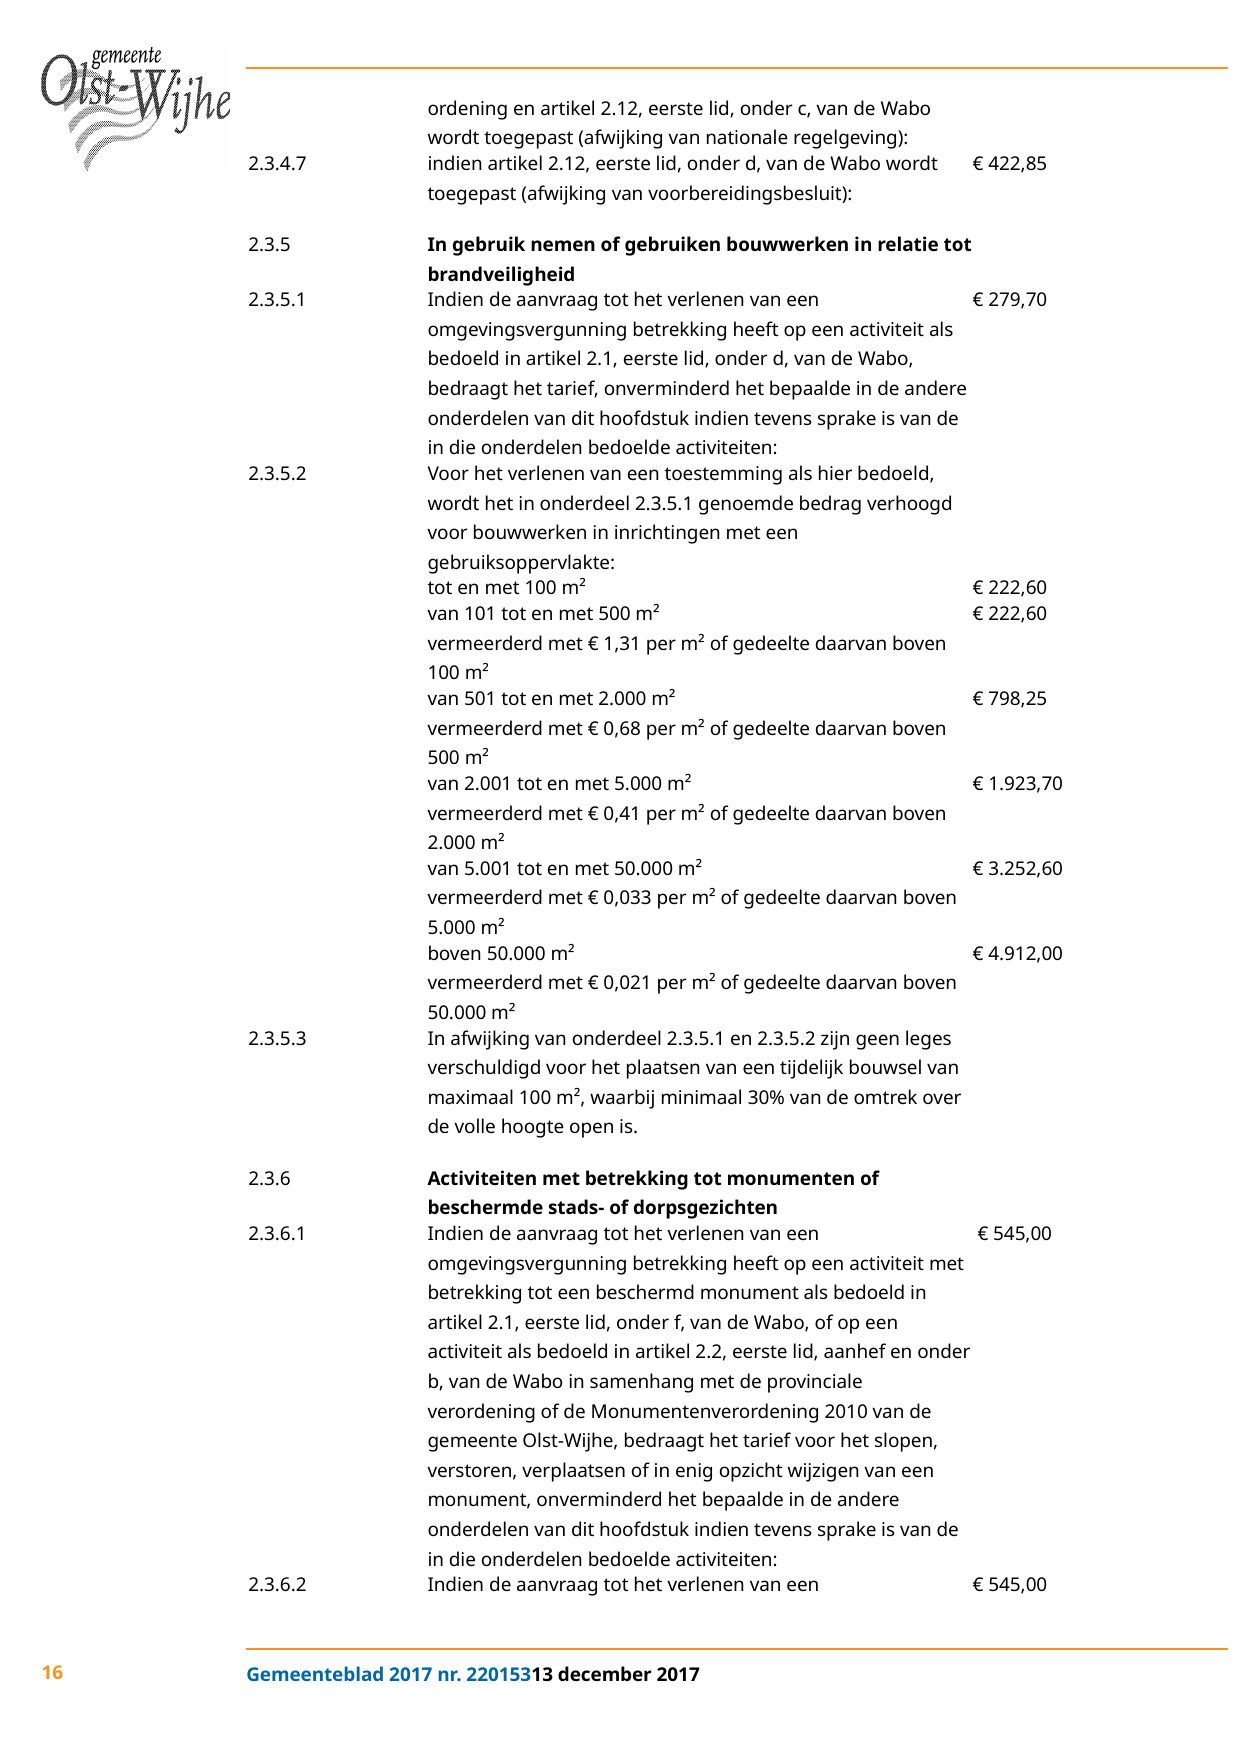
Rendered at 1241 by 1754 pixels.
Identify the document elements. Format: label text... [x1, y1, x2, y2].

table_cell € 279,70 [973, 286, 1152, 460]
table_cell Voor het verlenen van een toestemming als hier bedoeld, wordt het in onderdeel 2.3.5.1 genoemde bedrag verhoogd voor bouwwerken in inrichtingen met een gebruiksoppervlakte: [427, 460, 972, 574]
table_cell [973, 1139, 1152, 1165]
table_cell [248, 1139, 427, 1165]
table_cell € 222,60 [973, 575, 1152, 600]
table_cell van 5.001 tot en met 50.000 m² vermeerderd met € 0,033 per m² of gedeelte daarvan boven 5.000 m² [427, 855, 972, 940]
table_cell € 3.252,60 [973, 855, 1152, 940]
table_cell [973, 95, 1152, 150]
table_cell € 422,85 [973, 150, 1152, 205]
table_cell [427, 205, 972, 231]
table_cell van 501 tot en met 2.000 m² vermeerderd met € 0,68 per m² of gedeelte daarvan boven 500 m² [427, 685, 972, 770]
table_cell € 4.912,00 [973, 940, 1152, 1025]
table_cell Activiteiten met betrekking tot monumenten of beschermde stads- of dorpsgezichten [427, 1165, 972, 1220]
table_cell [973, 231, 1152, 286]
table_cell € 545,00 [973, 1220, 1152, 1571]
table_cell In gebruik nemen of gebruiken bouwwerken in relatie tot brandveiligheid [427, 231, 972, 286]
table_cell Indien de aanvraag tot het verlenen van een omgevingsvergunning betrekking heeft op een activiteit met betrekking tot een beschermd monument als bedoeld in artikel 2.1, eerste lid, onder f, van de Wabo, of op een activiteit als bedoeld in artikel 2.2, eerste lid, aanhef en onder b, van de Wabo in samenhang met de provinciale verordening of de Monumentenverordening 2010 van de gemeente Olst-Wijhe, bedraagt het tarief voor het slopen, verstoren, verplaatsen of in enig opzicht wijzigen van een monument, onverminderd het bepaalde in de andere onderdelen van dit hoofdstuk indien tevens sprake is van de in die onderdelen bedoelde activiteiten: [427, 1220, 972, 1571]
table_cell [248, 940, 427, 1025]
table_cell boven 50.000 m² vermeerderd met € 0,021 per m² of gedeelte daarvan boven 50.000 m² [427, 940, 972, 1025]
table_cell 2.3.4.7 [248, 150, 427, 205]
table_cell 2.3.5 [248, 231, 427, 286]
table_cell ordening en artikel 2.12, eerste lid, onder c, van de Wabo wordt toegepast (afwijking van nationale regelgeving): [427, 95, 972, 150]
table_cell [248, 600, 427, 685]
table_cell [248, 205, 427, 231]
table_cell € 222,60 [973, 600, 1152, 685]
table_cell 2.3.6.1 [248, 1220, 427, 1571]
table_cell van 2.001 tot en met 5.000 m² vermeerderd met € 0,41 per m² of gedeelte daarvan boven 2.000 m² [427, 770, 972, 855]
table_cell [427, 1139, 972, 1165]
table_cell 2.3.5.3 [248, 1025, 427, 1139]
table_cell 2.3.6.2 [248, 1571, 427, 1597]
table_cell In afwijking van onderdeel 2.3.5.1 en 2.3.5.2 zijn geen leges verschuldigd voor het plaatsen van een tijdelijk bouwsel van maximaal 100 m², waarbij minimaal 30% van de omtrek over de volle hoogte open is. [427, 1025, 972, 1139]
table_cell € 545,00 [973, 1571, 1152, 1597]
table_cell [973, 1165, 1152, 1220]
table_cell [248, 575, 427, 600]
table_cell 2.3.5.1 [248, 286, 427, 460]
table_cell tot en met 100 m² [427, 575, 972, 600]
table_cell [248, 770, 427, 855]
table_cell 2.3.6 [248, 1165, 427, 1220]
table_cell [248, 685, 427, 770]
table_cell [973, 460, 1152, 574]
table_cell Indien de aanvraag tot het verlenen van een omgevingsvergunning betrekking heeft op een activiteit als bedoeld in artikel 2.1, eerste lid, onder d, van de Wabo, bedraagt het tarief, onverminderd het bepaalde in de andere onderdelen van dit hoofdstuk indien tevens sprake is van de in die onderdelen bedoelde activiteiten: [427, 286, 972, 460]
table_cell indien artikel 2.12, eerste lid, onder d, van de Wabo wordt toegepast (afwijking van voorbereidingsbesluit): [427, 150, 972, 205]
table_cell [248, 855, 427, 940]
table_cell Indien de aanvraag tot het verlenen van een [427, 1571, 972, 1597]
table_cell [973, 205, 1152, 231]
table_cell [248, 95, 427, 150]
table_cell € 798,25 [973, 685, 1152, 770]
picture [41, 47, 231, 172]
table_cell van 101 tot en met 500 m² vermeerderd met € 1,31 per m² of gedeelte daarvan boven 100 m² [427, 600, 972, 685]
table_cell 2.3.5.2 [248, 460, 427, 574]
table_cell [973, 1025, 1152, 1139]
table_cell € 1.923,70 [973, 770, 1152, 855]
